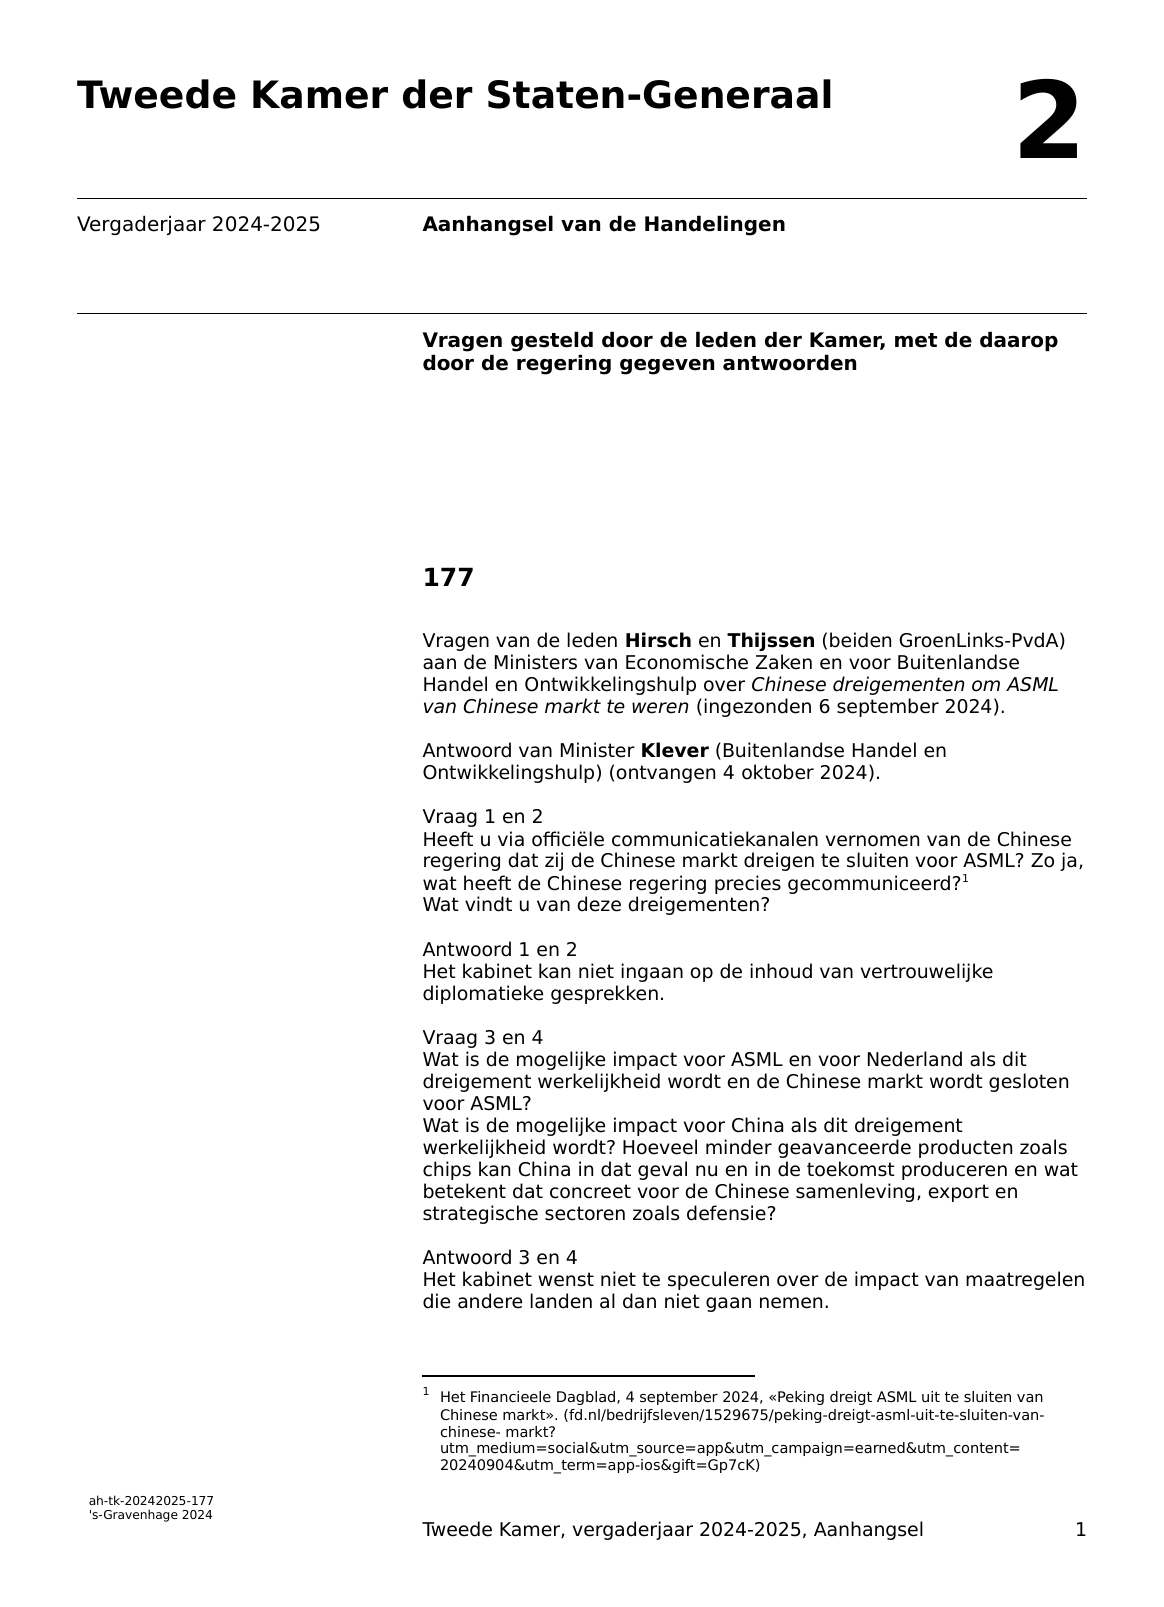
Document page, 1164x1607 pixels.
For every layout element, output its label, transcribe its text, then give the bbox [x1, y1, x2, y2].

text 's-Gravenhage 2024 [88, 1508, 323, 1522]
text ah-tk-20242025-177 [88, 1494, 323, 1508]
text Antwoord van Minister Klever (Buitenlandse Handel en Ontwikkelingshulp) (ontvangen 4 oktober 2024). [422, 740, 1087, 784]
text Vraag 1 en 2 [422, 806, 1087, 828]
text Vraag 3 en 4 [422, 1027, 1087, 1049]
table_cell Vergaderjaar 2024-2025 [77, 199, 422, 313]
text Wat is de mogelijke impact voor ASML en voor Nederland als dit dreigement werkelijkheid wordt en de Chinese markt wordt gesloten voor ASML? [422, 1049, 1087, 1114]
text Vragen van de leden Hirsch en Thijssen (beiden GroenLinks-PvdA) aan de Ministers van Economische Zaken en voor Buitenlandse Handel en Ontwikkelingshulp over Chinese dreigementen om ASML van Chinese markt te weren (ingezonden 6 september 2024). [422, 630, 1087, 718]
table_header Tweede Kamer der Staten-Generaal [77, 59, 886, 198]
text Het kabinet wenst niet te speculeren over de impact van maatregelen die andere landen al dan niet gaan nemen. [422, 1269, 1087, 1313]
table_cell Aanhangsel van de Handelingen [422, 199, 1087, 313]
table_cell Vragen gesteld door de leden der Kamer, met de daarop door de regering gegeven antwoorden [422, 314, 1087, 375]
text Wat vindt u van deze dreigementen? [422, 894, 1087, 916]
text Het kabinet kan niet ingaan op de inhoud van vertrouwelijke diplomatieke gesprekken. [422, 961, 1087, 1004]
table_header 2 [886, 59, 1087, 198]
table_cell [77, 314, 422, 375]
text Wat is de mogelijke impact voor China als dit dreigement werkelijkheid wordt? Hoeveel minder geavanceerde producten zoals chips kan China in dat geval nu en in de toekomst produceren en wat betekent dat concreet voor de Chinese samenleving, export en strategische sectoren zoals defensie? [422, 1114, 1087, 1224]
text Heeft u via officiële communicatiekanalen vernomen van de Chinese regering dat zij de Chinese markt dreigen te sluiten voor ASML? Zo ja, wat heeft de Chinese regering precies gecommuniceerd? [422, 828, 1087, 894]
text Het Financieele Dagblad, 4 september 2024, «Peking dreigt ASML uit te sluiten van Chinese markt». (fd.nl/bedrijfsleven/1529675/peking-dreigt-asml-uit-te-sluiten-van-chinese- markt?utm_medium=social&utm_source=app&utm_campaign=earned&utm_content= 20240904&utm_term=app-ios&gift=Gp7cK) [422, 1385, 1087, 1474]
text 177 [422, 563, 1087, 592]
text Antwoord 3 en 4 [422, 1247, 1087, 1269]
text Antwoord 1 en 2 [422, 938, 1087, 961]
